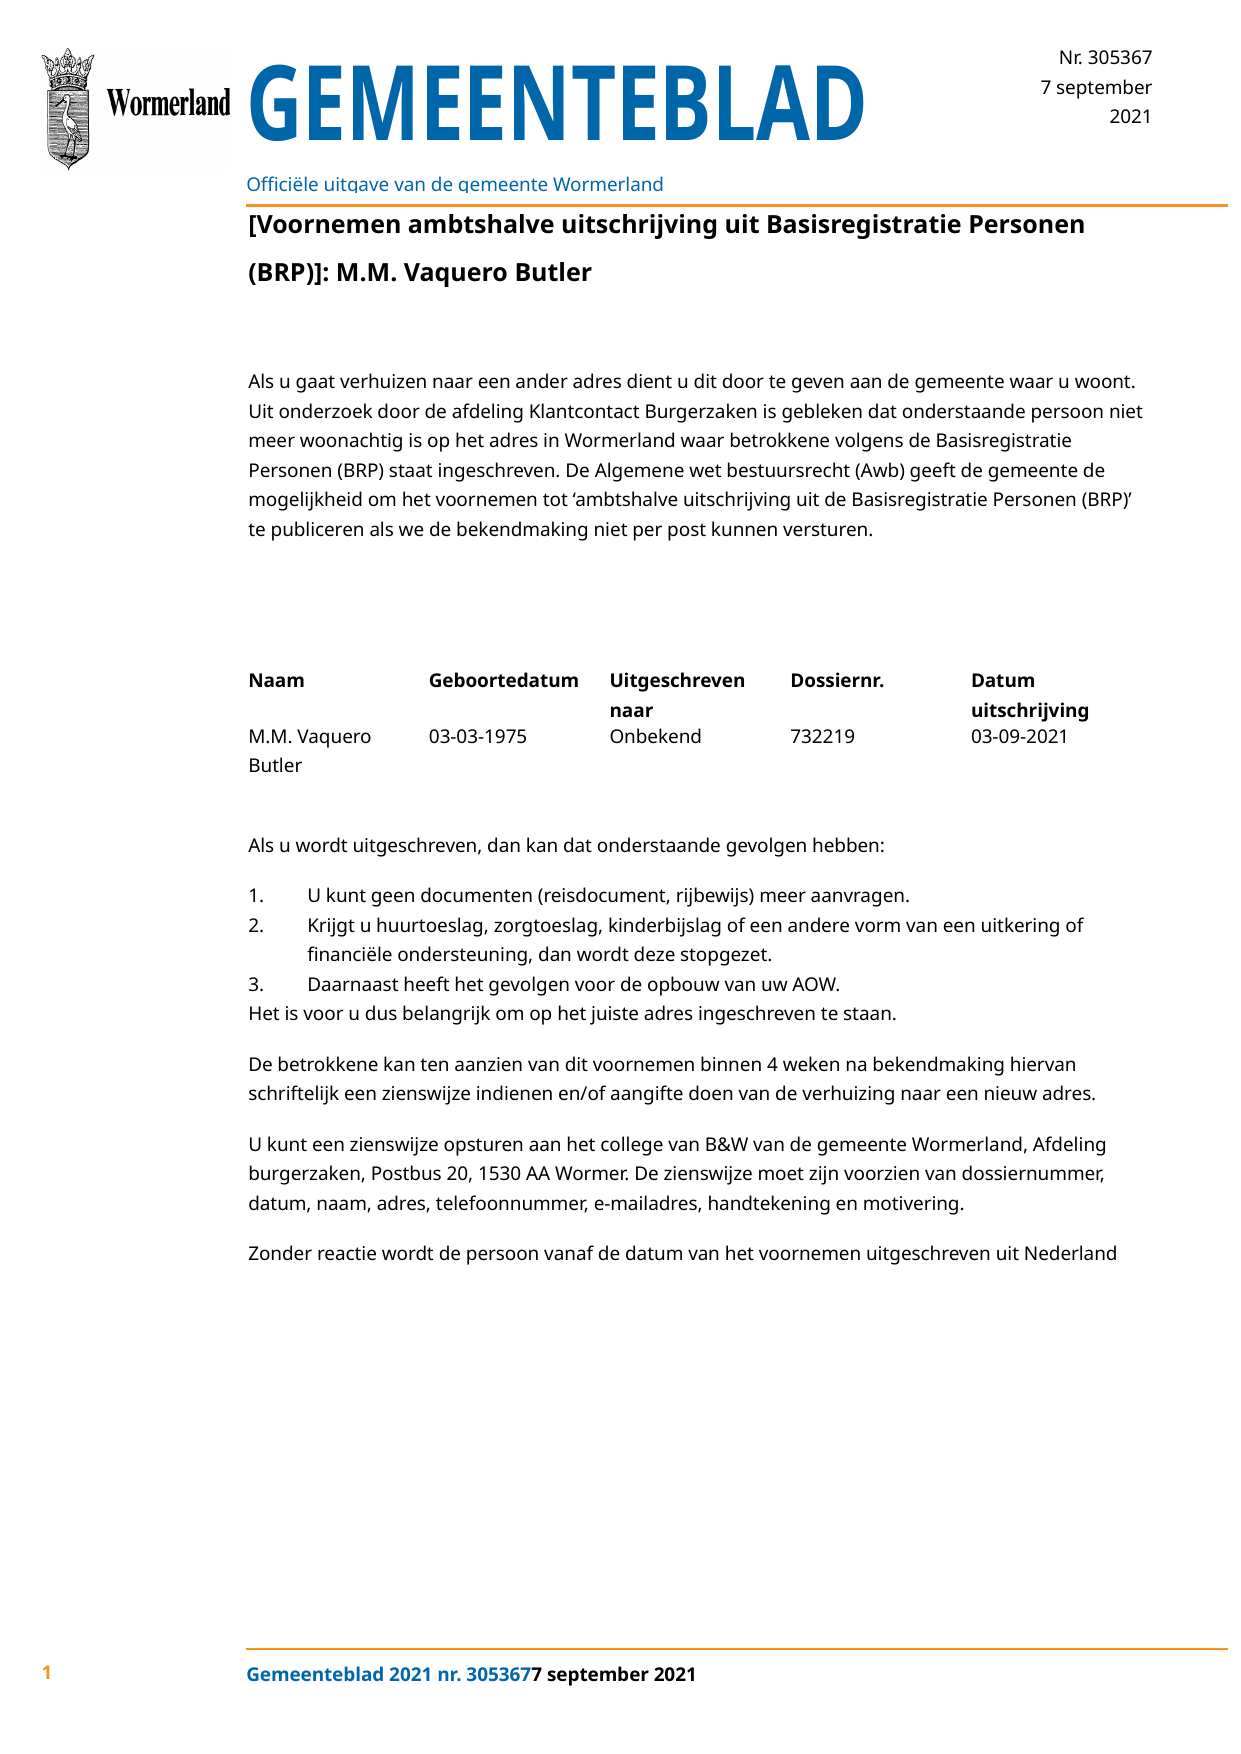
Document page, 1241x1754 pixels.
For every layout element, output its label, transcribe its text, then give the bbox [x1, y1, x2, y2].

table_cell 03-09-2021 [971, 723, 1152, 778]
text Het is voor u dus belangrijk om op het juiste adres ingeschreven te staan. [248, 1001, 1152, 1026]
text Zonder reactie wordt de persoon vanaf de datum van het voornemen uitgeschreven uit Nederland [248, 1241, 1152, 1266]
table_header Uitgeschreven naar [609, 668, 790, 723]
table_header Dossiernr. [790, 668, 971, 723]
table_cell 03-03-1975 [429, 723, 609, 778]
list Krijgt u huurtoeslag, zorgtoeslag, kinderbijslag of een andere vorm van een uitkering of financiële ondersteuning, dan wordt deze stopgezet. [248, 912, 1152, 967]
table_cell M.M. Vaquero Butler [248, 723, 429, 778]
list Daarnaast heeft het gevolgen voor de opbouw van uw AOW. [248, 971, 1152, 997]
text U kunt een zienswijze opsturen aan het college van B&W van de gemeente Wormerland, Afdeling burgerzaken, Postbus 20, 1530 AA Wormer. De zienswijze moet zijn voorzien van dossiernummer, datum, naam, adres, telefoonnummer, e-mailadres, handtekening en motivering. [248, 1131, 1152, 1216]
text De betrokkene kan ten aanzien van dit voornemen binnen 4 weken na bekendmaking hiervan schriftelijk een zienswijze indienen en/of aangifte doen van de verhuizing naar een nieuw adres. [248, 1051, 1152, 1106]
table_header Naam [248, 668, 429, 723]
text Als u gaat verhuizen naar een ander adres dient u dit door te geven aan de gemeente waar u woont. Uit onderzoek door de afdeling Klantcontact Burgerzaken is gebleken dat onderstaande persoon niet meer woonachtig is op het adres in Wormerland waar betrokkene volgens de Basisregistratie Personen (BRP) staat ingeschreven. De Algemene wet bestuursrecht (Awb) geeft de gemeente de mogelijkheid om het voornemen tot ‘ambtshalve uitschrijving uit de Basisregistratie Personen (BRP)’ te publiceren als we de bekendmaking niet per post kunnen versturen. [248, 368, 1152, 542]
table_cell Onbekend [609, 723, 790, 778]
picture [41, 47, 231, 172]
text [Voornemen ambtshalve uitschrijving uit Basisregistratie Personen (BRP)]: M.M. Vaquero Butler [248, 207, 1152, 288]
table_header Geboortedatum [429, 668, 609, 723]
text Als u wordt uitgeschreven, dan kan dat onderstaande gevolgen hebben: [248, 832, 1152, 858]
list U kunt geen documenten (reisdocument, rijbewijs) meer aanvragen. [248, 882, 1152, 908]
table_header Datum uitschrijving [971, 668, 1152, 723]
table_cell 732219 [790, 723, 971, 778]
